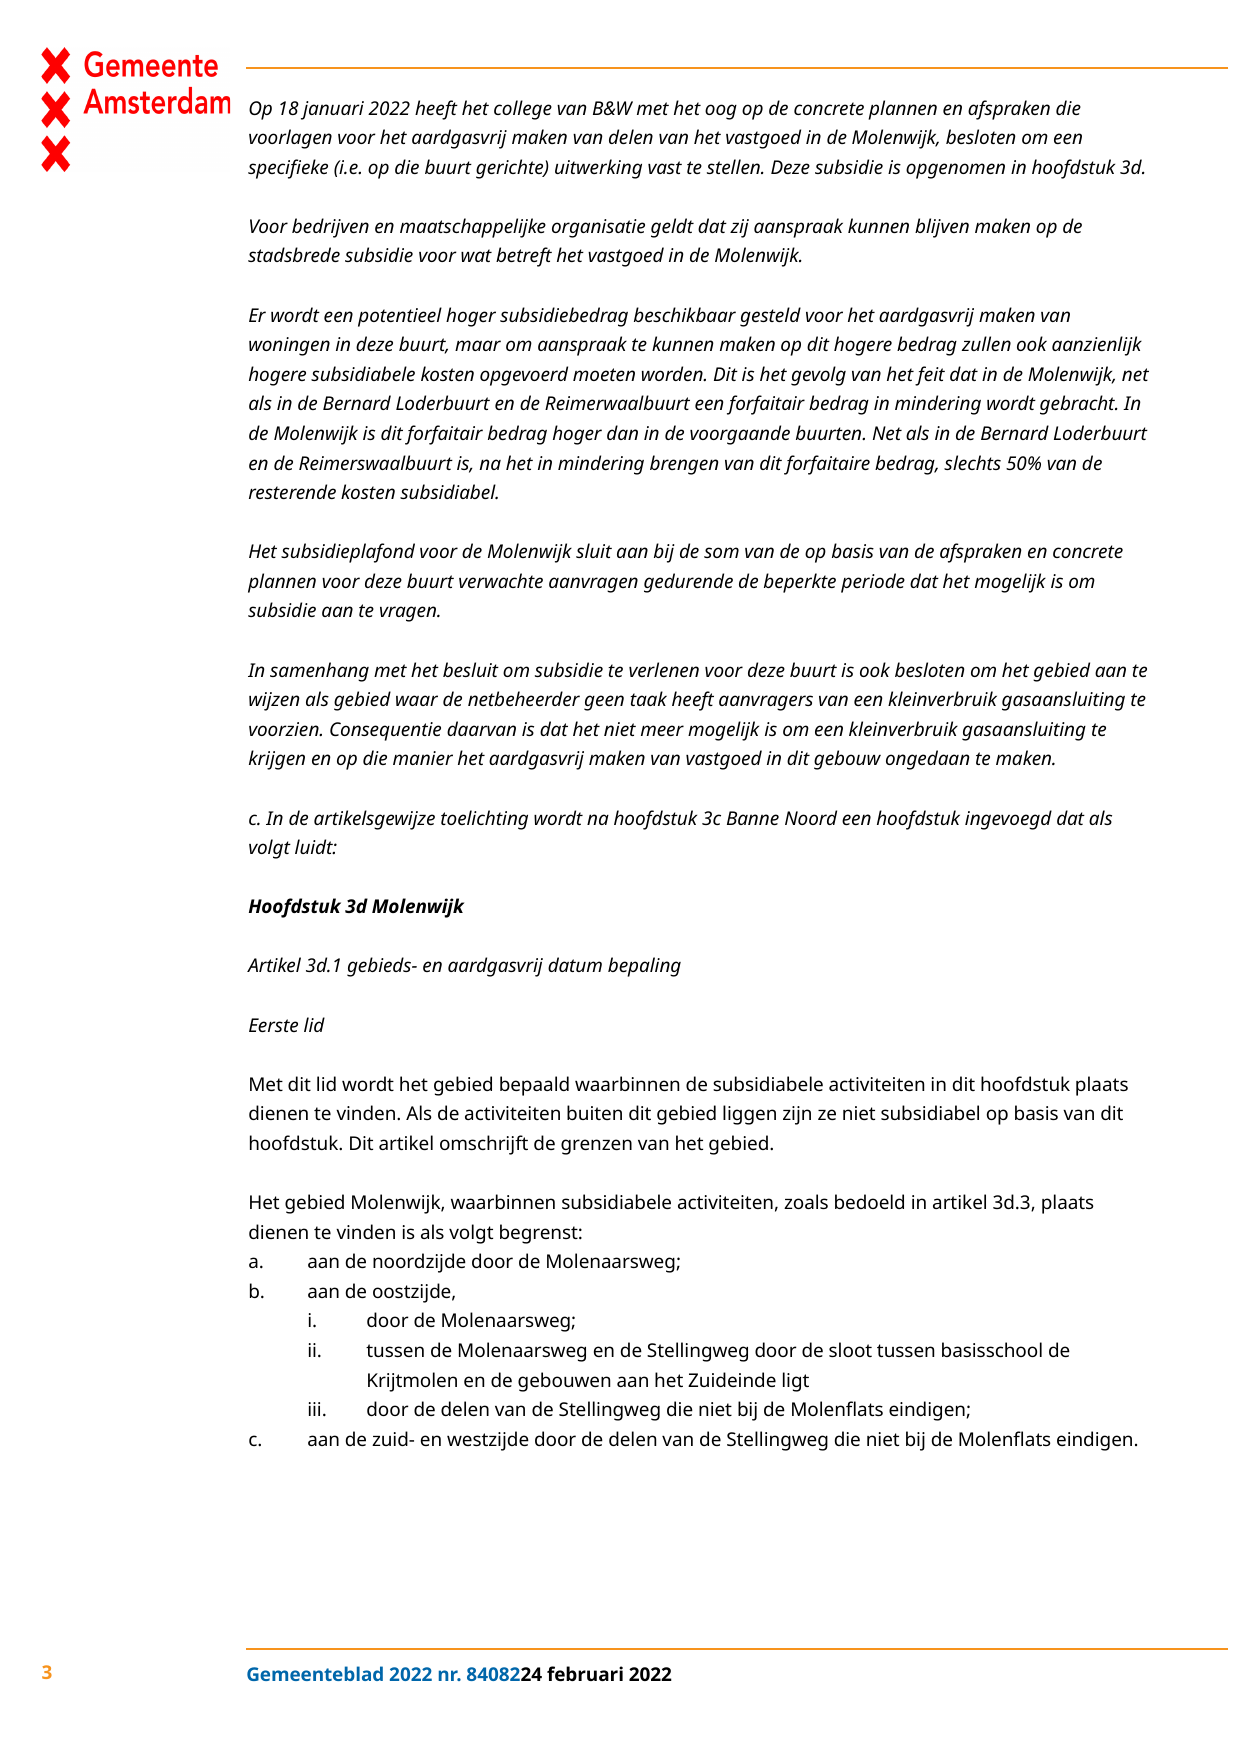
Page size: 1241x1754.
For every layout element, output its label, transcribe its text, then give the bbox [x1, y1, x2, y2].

text Voor bedrijven en maatschappelijke organisatie geldt dat zij aanspraak kunnen blijven maken op de stadsbrede subsidie voor wat betreft het vastgoed in de Molenwijk. [248, 213, 1152, 268]
list door de delen van de Stellingweg die niet bij de Molenflats eindigen; [307, 1396, 1152, 1422]
text In samenhang met het besluit om subsidie te verlenen voor deze buurt is ook besloten om het gebied aan te wijzen als gebied waar de netbeheerder geen taak heeft aanvragers van een kleinverbruik gasaansluiting te voorzien. Consequentie daarvan is dat het niet meer mogelijk is om een kleinverbruik gasaansluiting te krijgen en op die manier het aardgasvrij maken van vastgoed in dit gebouw ongedaan te maken. [248, 657, 1152, 771]
picture [41, 47, 231, 172]
list aan de noordzijde door de Molenaarsweg; [248, 1248, 1152, 1274]
list aan de zuid- en westzijde door de delen van de Stellingweg die niet bij de Molenflats eindigen. [248, 1426, 1152, 1452]
text Het gebied Molenwijk, waarbinnen subsidiabele activiteiten, zoals bedoeld in artikel 3d.3, plaats dienen te vinden is als volgt begrenst: [248, 1189, 1152, 1245]
list tussen de Molenaarsweg en de Stellingweg door de sloot tussen basisschool de Krijtmolen en de gebouwen aan het Zuideinde ligt [307, 1337, 1152, 1393]
text Met dit lid wordt het gebied bepaald waarbinnen de subsidiabele activiteiten in dit hoofdstuk plaats dienen te vinden. Als de activiteiten buiten dit gebied liggen zijn ze niet subsidiabel op basis van dit hoofdstuk. Dit artikel omschrijft de grenzen van het gebied. [248, 1071, 1152, 1156]
text Hoofdstuk 3d Molenwijk [248, 893, 1152, 919]
text Er wordt een potentieel hoger subsidiebedrag beschikbaar gesteld voor het aardgasvrij maken van woningen in deze buurt, maar om aanspraak te kunnen maken op dit hogere bedrag zullen ook aanzienlijk hogere subsidiabele kosten opgevoerd moeten worden. Dit is het gevolg van het feit dat in de Molenwijk, net als in de Bernard Loderbuurt en de Reimerwaalbuurt een forfaitair bedrag in mindering wordt gebracht. In de Molenwijk is dit forfaitair bedrag hoger dan in de voorgaande buurten. Net als in de Bernard Loderbuurt en de Reimerswaalbuurt is, na het in mindering brengen van dit forfaitaire bedrag, slechts 50% van de resterende kosten subsidiabel. [248, 302, 1152, 505]
text c. In de artikelsgewijze toelichting wordt na hoofdstuk 3c Banne Noord een hoofdstuk ingevoegd dat als volgt luidt: [248, 805, 1152, 860]
list door de Molenaarsweg; [307, 1308, 1152, 1333]
text Artikel 3d.1 gebieds- en aardgasvrij datum bepaling [248, 953, 1152, 978]
text Op 18 januari 2022 heeft het college van B&W met het oog op de concrete plannen en afspraken die voorlagen voor het aardgasvrij maken van delen van het vastgoed in de Molenwijk, besloten om een specifieke (i.e. op die buurt gerichte) uitwerking vast te stellen. Deze subsidie is opgenomen in hoofdstuk 3d. [248, 95, 1152, 180]
list aan de oostzijde, [248, 1278, 1152, 1304]
text Eerste lid [248, 1012, 1152, 1038]
text Het subsidieplafond voor de Molenwijk sluit aan bij de som van de op basis van de afspraken en concrete plannen voor deze buurt verwachte aanvragen gedurende de beperkte periode dat het mogelijk is om subsidie aan te vragen. [248, 538, 1152, 623]
